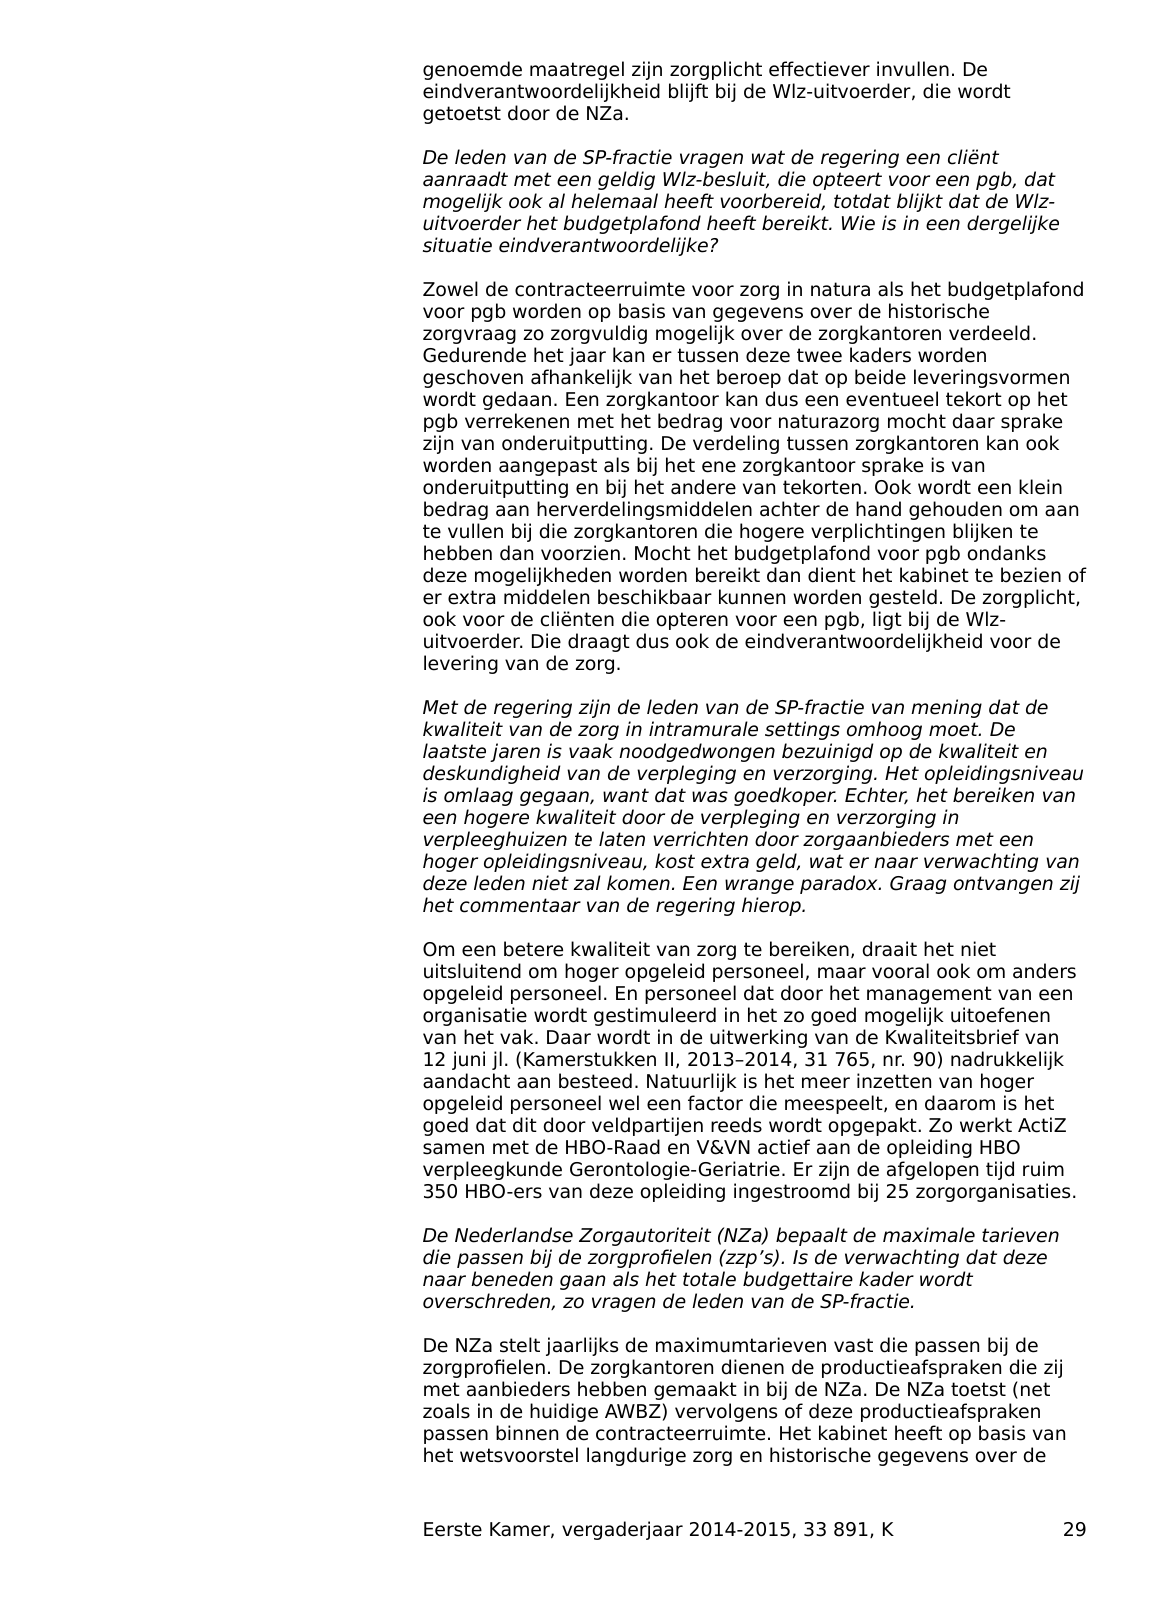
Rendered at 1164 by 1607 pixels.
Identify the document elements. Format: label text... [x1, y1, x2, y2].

text Met de regering zijn de leden van de SP-fractie van mening dat de kwaliteit van de zorg in intramurale settings omhoog moet. De laatste jaren is vaak noodgedwongen bezuinigd op de kwaliteit en deskundigheid van de verpleging en verzorging. Het opleidingsniveau is omlaag gegaan, want dat was goedkoper. Echter, het bereiken van een hogere kwaliteit door de verpleging en verzorging in verpleeghuizen te laten verrichten door zorgaanbieders met een hoger opleidingsniveau, kost extra geld, wat er naar verwachting van deze leden niet zal komen. Een wrange paradox. Graag ontvangen zij het commentaar van de regering hierop. [422, 697, 1087, 917]
text De Nederlandse Zorgautoriteit (NZa) bepaalt de maximale tarieven die passen bij de zorgprofielen (zzp’s). Is de verwachting dat deze naar beneden gaan als het totale budgettaire kader wordt overschreden, zo vragen de leden van de SP-fractie. [422, 1225, 1087, 1313]
text De leden van de SP-fractie vragen wat de regering een cliënt aanraadt met een geldig Wlz-besluit, die opteert voor een pgb, dat mogelijk ook al helemaal heeft voorbereid, totdat blijkt dat de Wlz-uitvoerder het budgetplafond heeft bereikt. Wie is in een dergelijke situatie eindverantwoordelijke? [422, 147, 1087, 257]
text De NZa stelt jaarlijks de maximumtarieven vast die passen bij de zorgprofielen. De zorgkantoren dienen de productieafspraken die zij met aanbieders hebben gemaakt in bij de NZa. De NZa toetst (net zoals in de huidige AWBZ) vervolgens of deze productieafspraken passen binnen de contracteerruimte. Het kabinet heeft op basis van het wetsvoorstel langdurige zorg en historische gegevens over de [422, 1335, 1087, 1467]
text Om een betere kwaliteit van zorg te bereiken, draait het niet uitsluitend om hoger opgeleid personeel, maar vooral ook om anders opgeleid personeel. En personeel dat door het management van een organisatie wordt gestimuleerd in het zo goed mogelijk uitoefenen van het vak. Daar wordt in de uitwerking van de Kwaliteitsbrief van 12 juni jl. (Kamerstukken II, 2013–2014, 31 765, nr. 90) nadrukkelijk aandacht aan besteed. Natuurlijk is het meer inzetten van hoger opgeleid personeel wel een factor die meespeelt, en daarom is het goed dat dit door veldpartijen reeds wordt opgepakt. Zo werkt ActiZ samen met de HBO-Raad en V&VN actief aan de opleiding HBO verpleegkunde Gerontologie-Geriatrie. Er zijn de afgelopen tijd ruim 350 HBO-ers van deze opleiding ingestroomd bij 25 zorgorganisaties. [422, 939, 1087, 1203]
text Zowel de contracteerruimte voor zorg in natura als het budgetplafond voor pgb worden op basis van gegevens over de historische zorgvraag zo zorgvuldig mogelijk over de zorgkantoren verdeeld. Gedurende het jaar kan er tussen deze twee kaders worden geschoven afhankelijk van het beroep dat op beide leveringsvormen wordt gedaan. Een zorgkantoor kan dus een eventueel tekort op het pgb verrekenen met het bedrag voor naturazorg mocht daar sprake zijn van onderuitputting. De verdeling tussen zorgkantoren kan ook worden aangepast als bij het ene zorgkantoor sprake is van onderuitputting en bij het andere van tekorten. Ook wordt een klein bedrag aan herverdelingsmiddelen achter de hand gehouden om aan te vullen bij die zorgkantoren die hogere verplichtingen blijken te hebben dan voorzien. Mocht het budgetplafond voor pgb ondanks deze mogelijkheden worden bereikt dan dient het kabinet te bezien of er extra middelen beschikbaar kunnen worden gesteld. De zorgplicht, ook voor de cliënten die opteren voor een pgb, ligt bij de Wlz-uitvoerder. Die draagt dus ook de eindverantwoordelijkheid voor de levering van de zorg. [422, 279, 1087, 675]
text genoemde maatregel zijn zorgplicht effectiever invullen. De eindverantwoordelijkheid blijft bij de Wlz-uitvoerder, die wordt getoetst door de NZa. [422, 59, 1087, 125]
